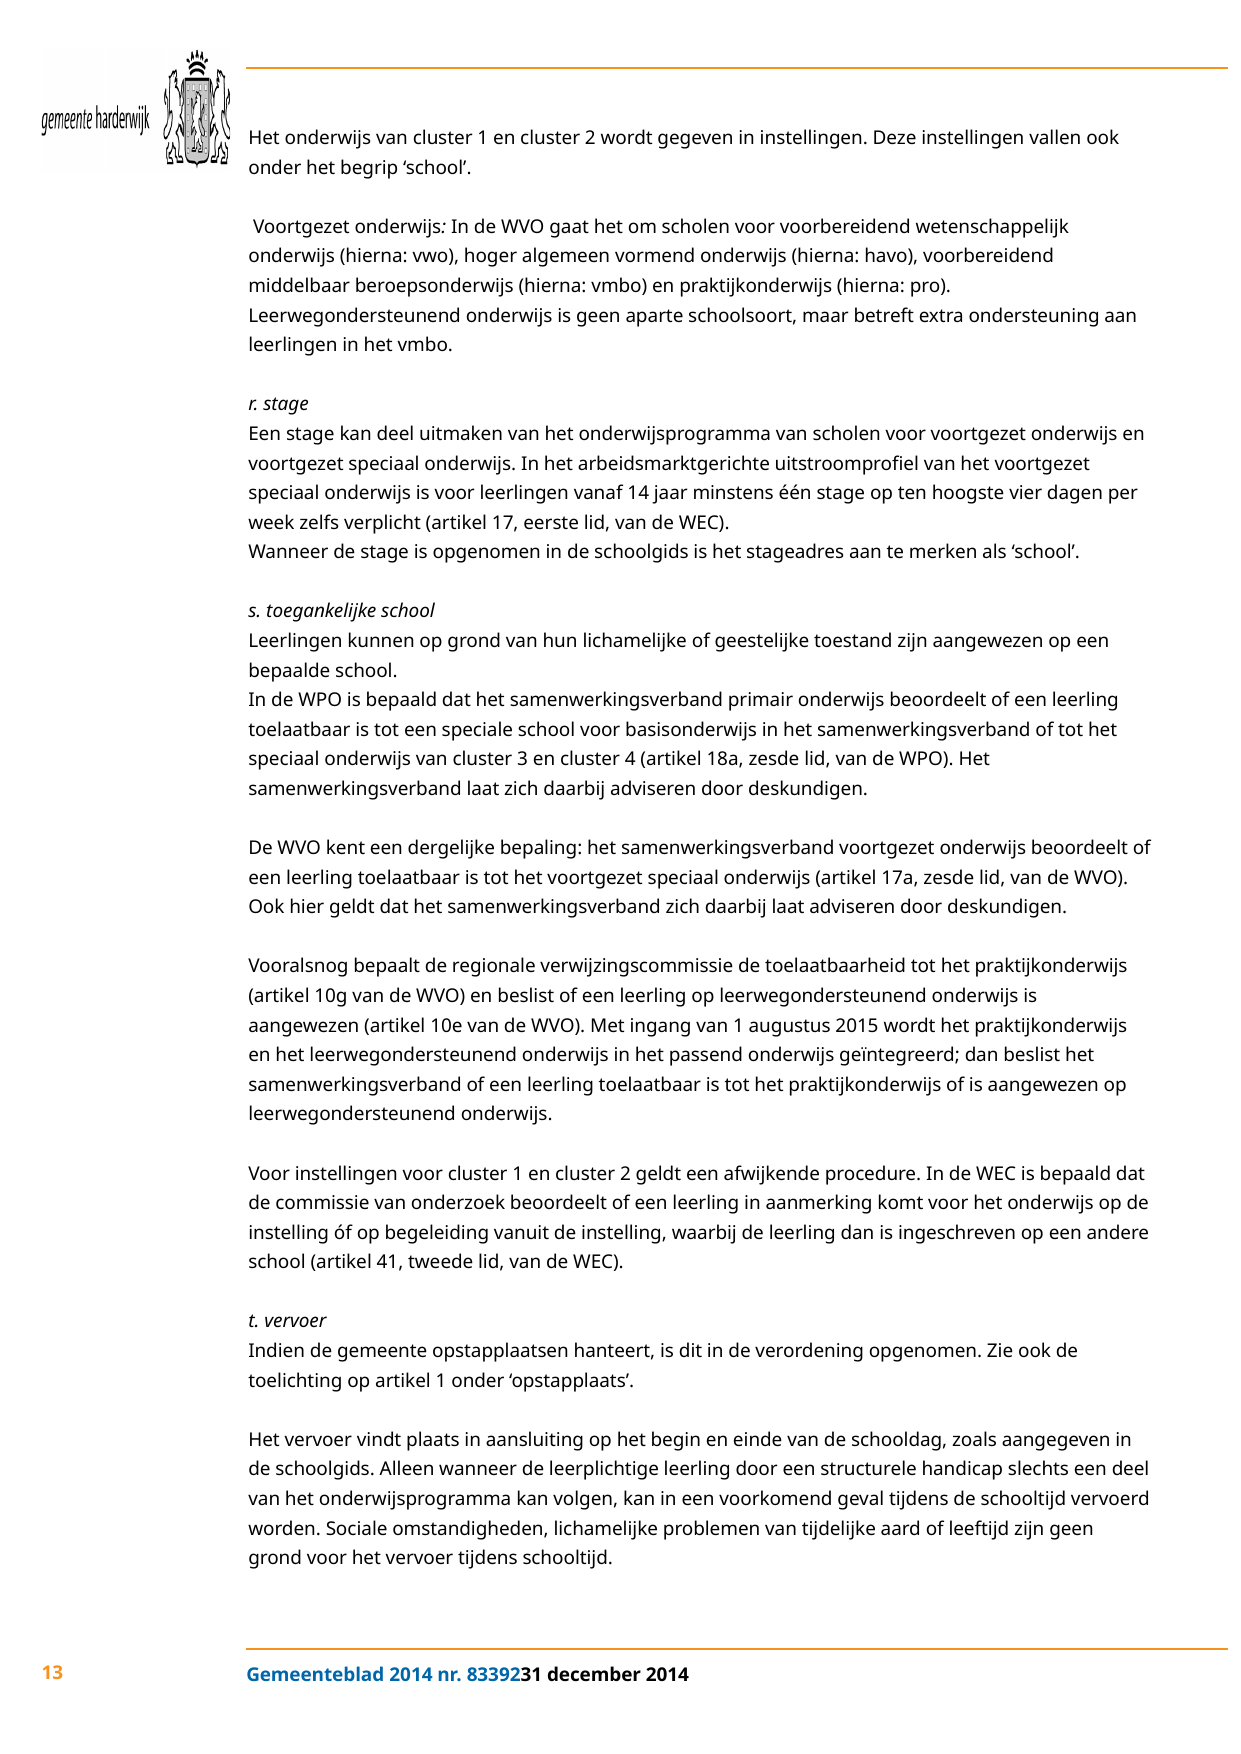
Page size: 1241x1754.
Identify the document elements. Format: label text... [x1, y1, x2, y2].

text Leerwegondersteunend onderwijs is geen aparte schoolsoort, maar betreft extra ondersteuning aan leerlingen in het vmbo. [248, 302, 1152, 357]
text Leerlingen kunnen op grond van hun lichamelijke of geestelijke toestand zijn aangewezen op een bepaalde school. [248, 627, 1152, 683]
text s. toegankelijke school [248, 598, 1152, 623]
picture [41, 47, 231, 172]
text Voortgezet onderwijs: In de WVO gaat het om scholen voor voorbereidend wetenschappelijk onderwijs (hierna: vwo), hoger algemeen vormend onderwijs (hierna: havo), voorbereidend middelbaar beroepsonderwijs (hierna: vmbo) en praktijkonderwijs (hierna: pro). [248, 213, 1152, 298]
text Indien de gemeente opstapplaatsen hanteert, is dit in de verordening opgenomen. Zie ook de toelichting op artikel 1 onder ‘opstapplaats’. [248, 1337, 1152, 1393]
text t. vervoer [248, 1308, 1152, 1333]
text De WVO kent een dergelijke bepaling: het samenwerkingsverband voortgezet onderwijs beoordeelt of een leerling toelaatbaar is tot het voortgezet speciaal onderwijs (artikel 17a, zesde lid, van de WVO). Ook hier geldt dat het samenwerkingsverband zich daarbij laat adviseren door deskundigen. [248, 834, 1152, 919]
text r. stage [248, 391, 1152, 416]
text Voor instellingen voor cluster 1 en cluster 2 geldt een afwijkende procedure. In de WEC is bepaald dat de commissie van onderzoek beoordeelt of een leerling in aanmerking komt voor het onderwijs op de instelling óf op begeleiding vanuit de instelling, waarbij de leerling dan is ingeschreven op een andere school (artikel 41, tweede lid, van de WEC). [248, 1160, 1152, 1274]
text Wanneer de stage is opgenomen in de schoolgids is het stageadres aan te merken als ‘school’. [248, 538, 1152, 564]
text Het onderwijs van cluster 1 en cluster 2 wordt gegeven in instellingen. Deze instellingen vallen ook onder het begrip ‘school’. [248, 124, 1152, 180]
text Het vervoer vindt plaats in aansluiting op het begin en einde van de schooldag, zoals aangegeven in de schoolgids. Alleen wanneer de leerplichtige leerling door een structurele handicap slechts een deel van het onderwijsprogramma kan volgen, kan in een voorkomend geval tijdens de schooltijd vervoerd worden. Sociale omstandigheden, lichamelijke problemen van tijdelijke aard of leeftijd zijn geen grond voor het vervoer tijdens schooltijd. [248, 1426, 1152, 1570]
text Een stage kan deel uitmaken van het onderwijsprogramma van scholen voor voortgezet onderwijs en voortgezet speciaal onderwijs. In het arbeidsmarktgerichte uitstroomprofiel van het voortgezet speciaal onderwijs is voor leerlingen vanaf 14 jaar minstens één stage op ten hoogste vier dagen per week zelfs verplicht (artikel 17, eerste lid, van de WEC). [248, 420, 1152, 535]
text In de WPO is bepaald dat het samenwerkingsverband primair onderwijs beoordeelt of een leerling toelaatbaar is tot een speciale school voor basisonderwijs in het samenwerkingsverband of tot het speciaal onderwijs van cluster 3 en cluster 4 (artikel 18a, zesde lid, van de WPO). Het samenwerkingsverband laat zich daarbij adviseren door deskundigen. [248, 686, 1152, 801]
text Vooralsnog bepaalt de regionale verwijzingscommissie de toelaatbaarheid tot het praktijkonderwijs (artikel 10g van de WVO) en beslist of een leerling op leerwegondersteunend onderwijs is aangewezen (artikel 10e van de WVO). Met ingang van 1 augustus 2015 wordt het praktijkonderwijs en het leerwegondersteunend onderwijs in het passend onderwijs geïntegreerd; dan beslist het samenwerkingsverband of een leerling toelaatbaar is tot het praktijkonderwijs of is aangewezen op leerwegondersteunend onderwijs. [248, 953, 1152, 1126]
